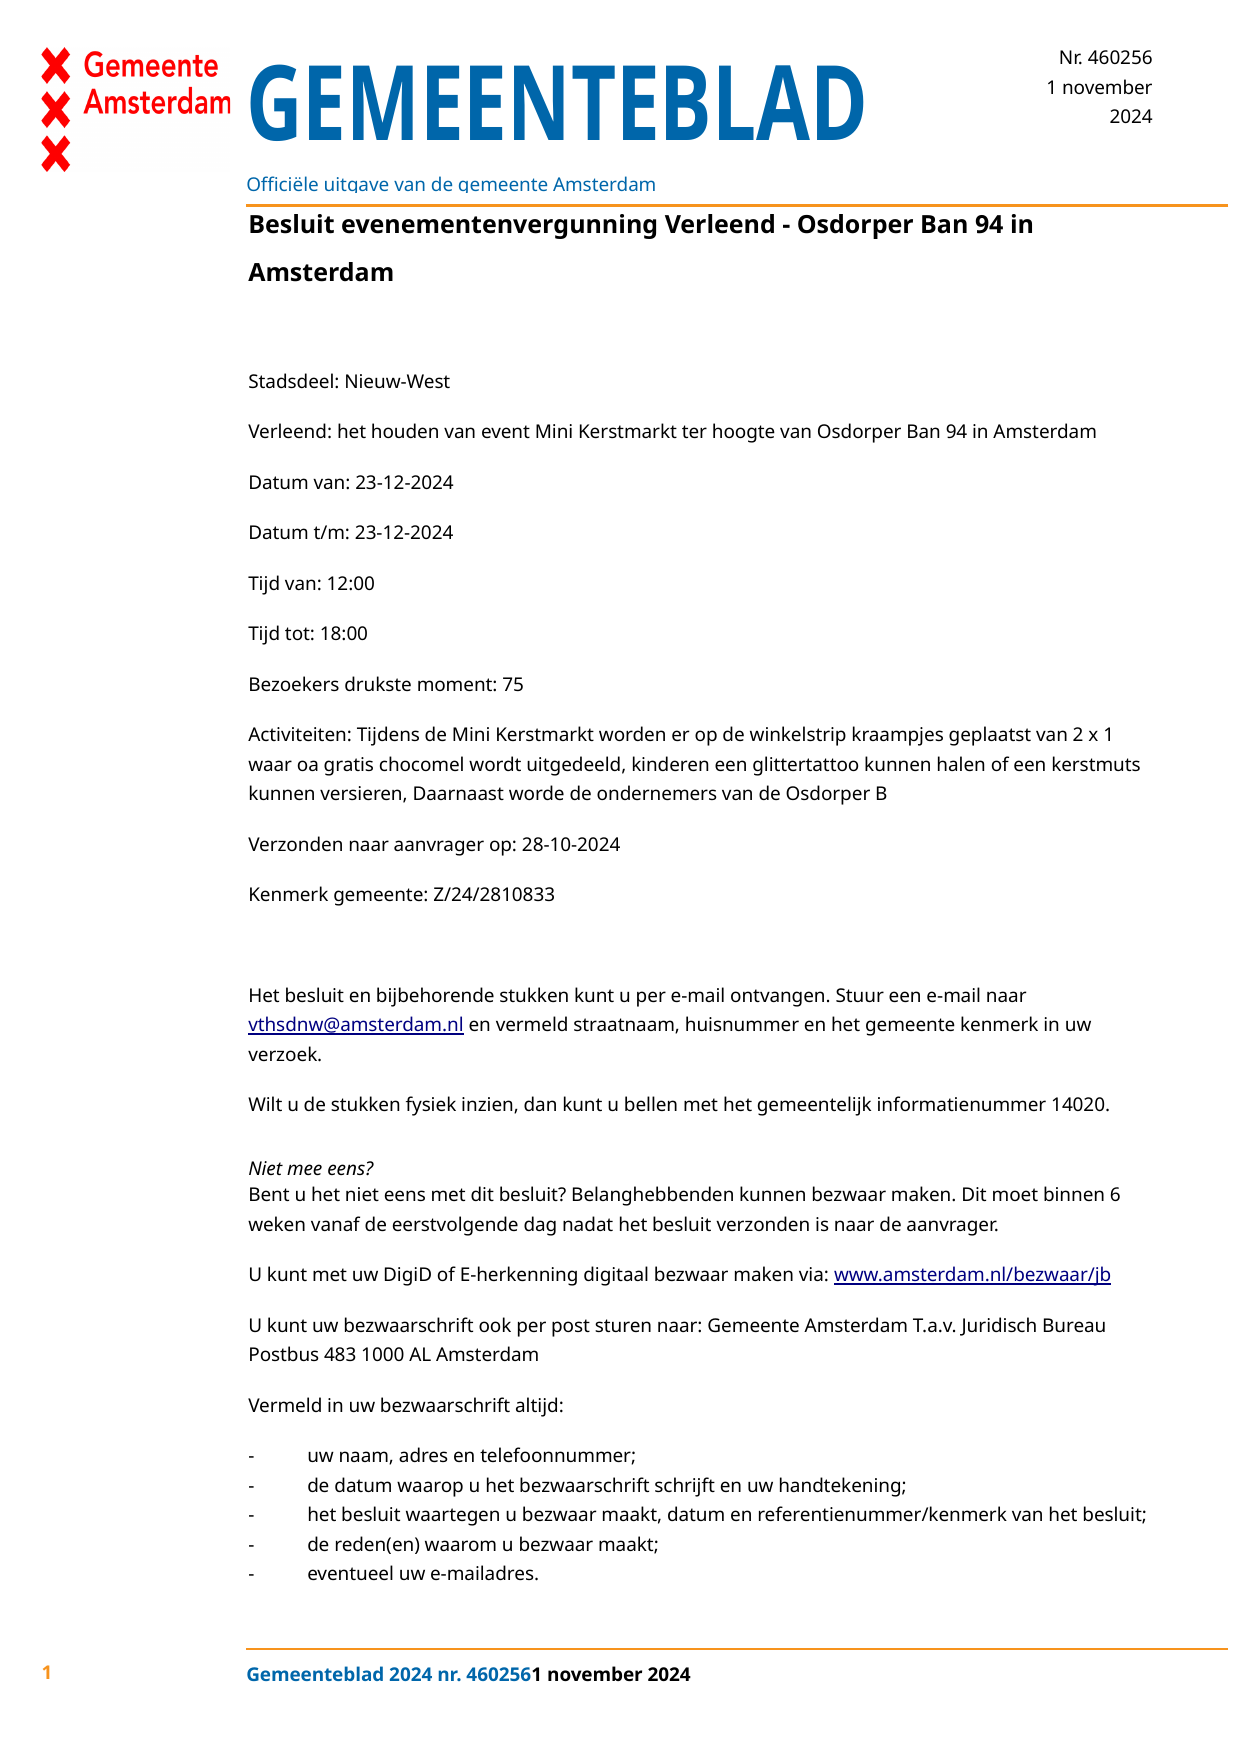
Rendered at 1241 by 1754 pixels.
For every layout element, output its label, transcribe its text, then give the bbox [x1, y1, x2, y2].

text Niet mee eens? [248, 1156, 1152, 1181]
text Verleend: het houden van event Mini Kerstmarkt ter hoogte van Osdorper Ban 94 in Amsterdam [248, 419, 1152, 444]
text Tijd van: 12:00 [248, 570, 1152, 596]
text U kunt met uw DigiD of E-herkenning digitaal bezwaar maken via: www.amsterdam.nl/bezwaar/jb [248, 1261, 1152, 1287]
text U kunt uw bezwaarschrift ook per post sturen naar: Gemeente Amsterdam T.a.v. Juridisch Bureau Postbus 483 1000 AL Amsterdam [248, 1312, 1152, 1367]
text Wilt u de stukken fysiek inzien, dan kunt u bellen met het gemeentelijk informatienummer 14020. [248, 1092, 1152, 1117]
picture [41, 47, 231, 172]
text Besluit evenementenvergunning Verleend - Osdorper Ban 94 in Amsterdam [248, 207, 1152, 288]
text Het besluit en bijbehorende stukken kunt u per e-mail ontvangen. Stuur een e-mail naar vthsdnw@amsterdam.nl en vermeld straatnaam, huisnummer en het gemeente kenmerk in uw verzoek. [248, 982, 1152, 1067]
text Kenmerk gemeente: Z/24/2810833 [248, 881, 1152, 907]
text Activiteiten: Tijdens de Mini Kerstmarkt worden er op de winkelstrip kraampjes geplaatst van 2 x 1 waar oa gratis chocomel wordt uitgedeeld, kinderen een glittertattoo kunnen halen of een kerstmuts kunnen versieren, Daarnaast worde de ondernemers van de Osdorper B [248, 721, 1152, 806]
text Tijd tot: 18:00 [248, 620, 1152, 646]
text Datum van: 23-12-2024 [248, 469, 1152, 495]
text Bezoekers drukste moment: 75 [248, 671, 1152, 697]
text Bent u het niet eens met dit besluit? Belanghebbenden kunnen bezwaar maken. Dit moet binnen 6 weken vanaf de eerstvolgende dag nadat het besluit verzonden is naar de aanvrager. [248, 1181, 1152, 1237]
list de reden(en) waarom u bezwaar maakt; [248, 1531, 1152, 1557]
list de datum waarop u het bezwaarschrift schrijft en uw handtekening; [248, 1472, 1152, 1497]
list het besluit waartegen u bezwaar maakt, datum en referentienummer/kenmerk van het besluit; [248, 1501, 1152, 1527]
text Datum t/m: 23-12-2024 [248, 519, 1152, 545]
text Vermeld in uw bezwaarschrift altijd: [248, 1392, 1152, 1417]
list eventueel uw e-mailadres. [248, 1561, 1152, 1586]
list uw naam, adres en telefoonnummer; [248, 1442, 1152, 1468]
text Stadsdeel: Nieuw-West [248, 368, 1152, 394]
text Verzonden naar aanvrager op: 28-10-2024 [248, 831, 1152, 857]
